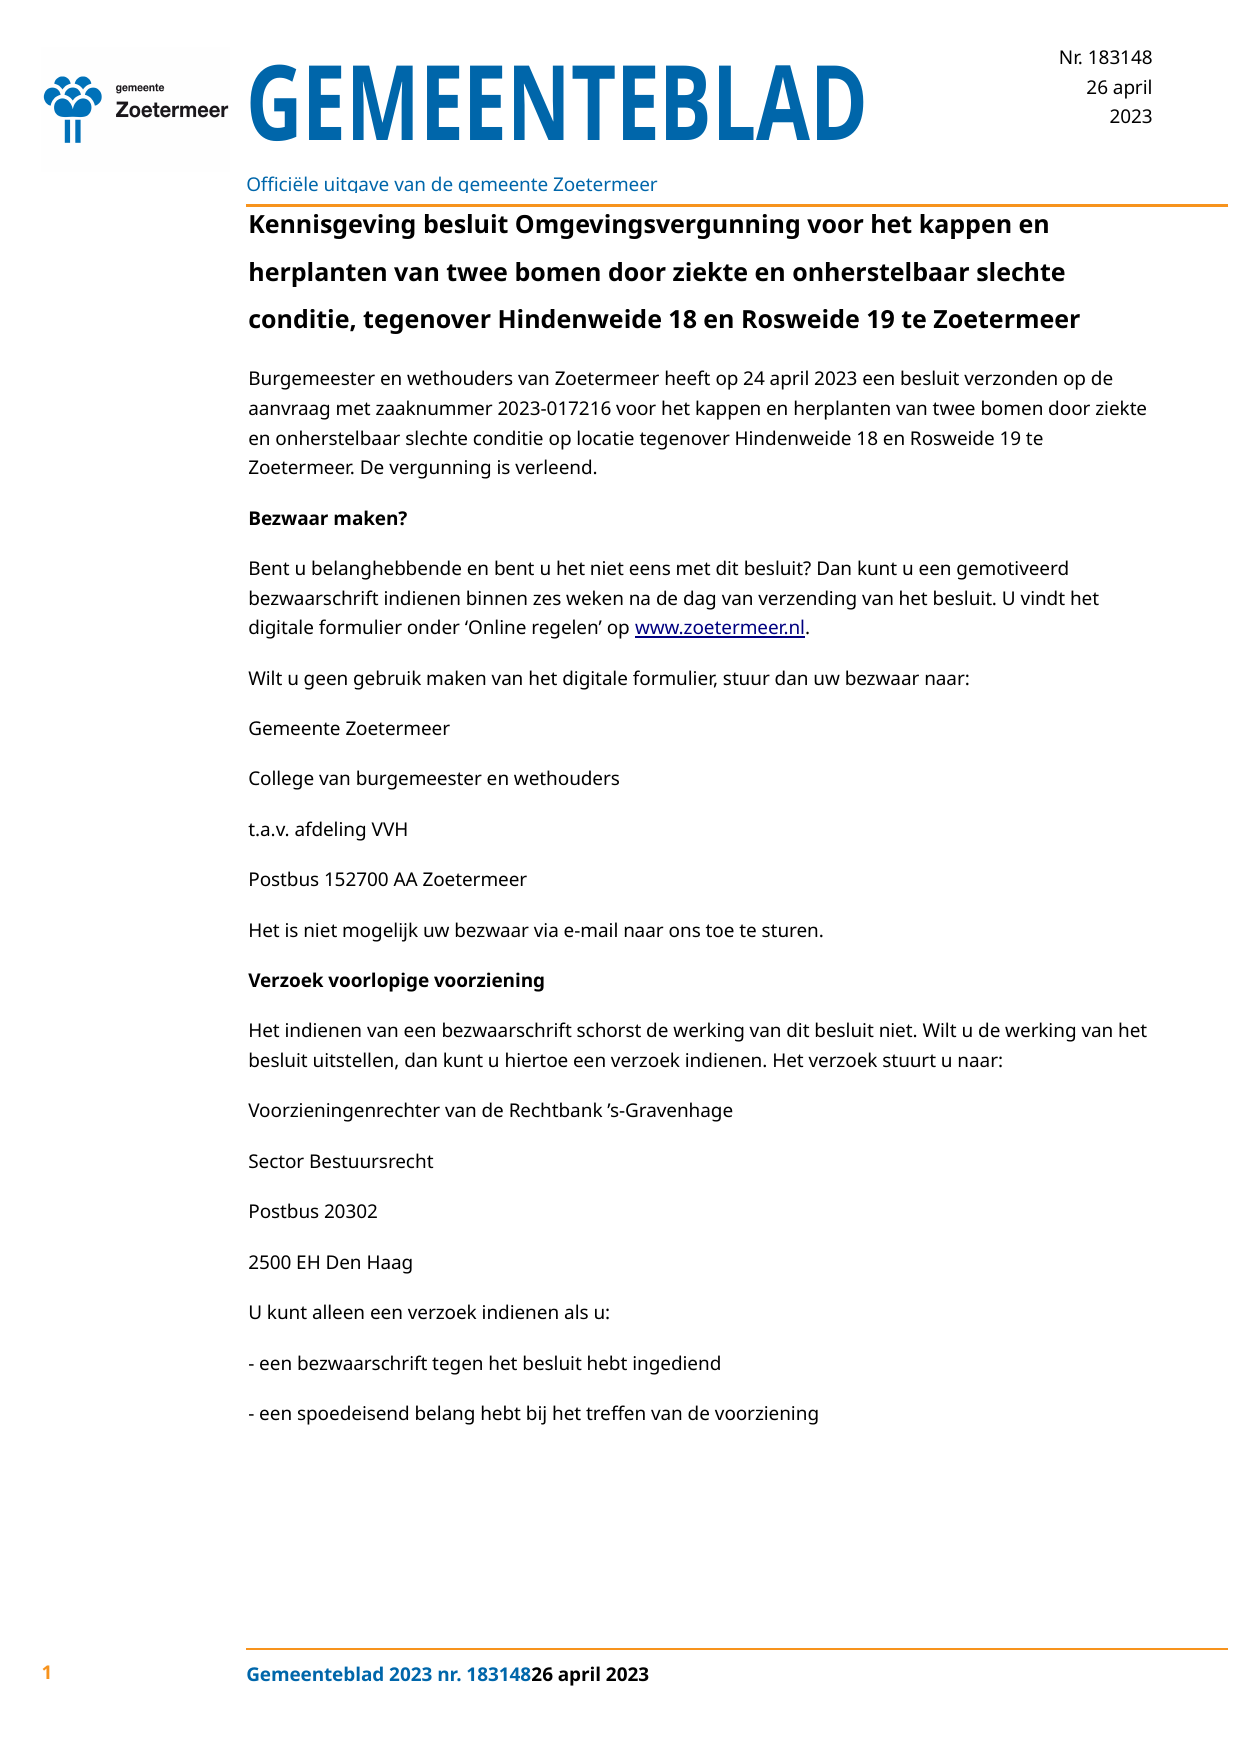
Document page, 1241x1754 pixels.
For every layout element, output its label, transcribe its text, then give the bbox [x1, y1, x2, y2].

text Het is niet mogelijk uw bezwaar via e-mail naar ons toe te sturen. [248, 917, 1152, 942]
text Wilt u geen gebruik maken van het digitale formulier, stuur dan uw bezwaar naar: [248, 665, 1152, 690]
text t.a.v. afdeling VVH [248, 816, 1152, 842]
text 2500 EH Den Haag [248, 1249, 1152, 1274]
text College van burgemeester en wethouders [248, 766, 1152, 791]
text Verzoek voorlopige voorziening [248, 967, 1152, 993]
text - een spoedeisend belang hebt bij het treffen van de voorziening [248, 1400, 1152, 1426]
text Het indienen van een bezwaarschrift schorst de werking van dit besluit niet. Wilt u de werking van het besluit uitstellen, dan kunt u hiertoe een verzoek indienen. Het verzoek stuurt u naar: [248, 1018, 1152, 1073]
text Gemeente Zoetermeer [248, 715, 1152, 741]
picture [41, 47, 231, 172]
text Bent u belanghebbende en bent u het niet eens met dit besluit? Dan kunt u een gemotiveerd bezwaarschrift indienen binnen zes weken na de dag van verzending van het besluit. U vindt het digitale formulier onder ‘Online regelen’ op www.zoetermeer.nl. [248, 555, 1152, 640]
text Kennisgeving besluit Omgevingsvergunning voor het kappen en herplanten van twee bomen door ziekte en onherstelbaar slechte conditie, tegenover Hindenweide 18 en Rosweide 19 te Zoetermeer [248, 207, 1152, 336]
text Postbus 20302 [248, 1198, 1152, 1224]
text Bezwaar maken? [248, 505, 1152, 530]
text Burgemeester en wethouders van Zoetermeer heeft op 24 april 2023 een besluit verzonden op de aanvraag met zaaknummer 2023-017216 voor het kappen en herplanten van twee bomen door ziekte en onherstelbaar slechte conditie op locatie tegenover Hindenweide 18 en Rosweide 19 te Zoetermeer. De vergunning is verleend. [248, 366, 1152, 480]
text U kunt alleen een verzoek indienen als u: [248, 1299, 1152, 1325]
text Sector Bestuursrecht [248, 1148, 1152, 1174]
text - een bezwaarschrift tegen het besluit hebt ingediend [248, 1350, 1152, 1375]
text Voorzieningenrechter van de Rechtbank ’s-Gravenhage [248, 1098, 1152, 1123]
text Postbus 152700 AA Zoetermeer [248, 866, 1152, 892]
